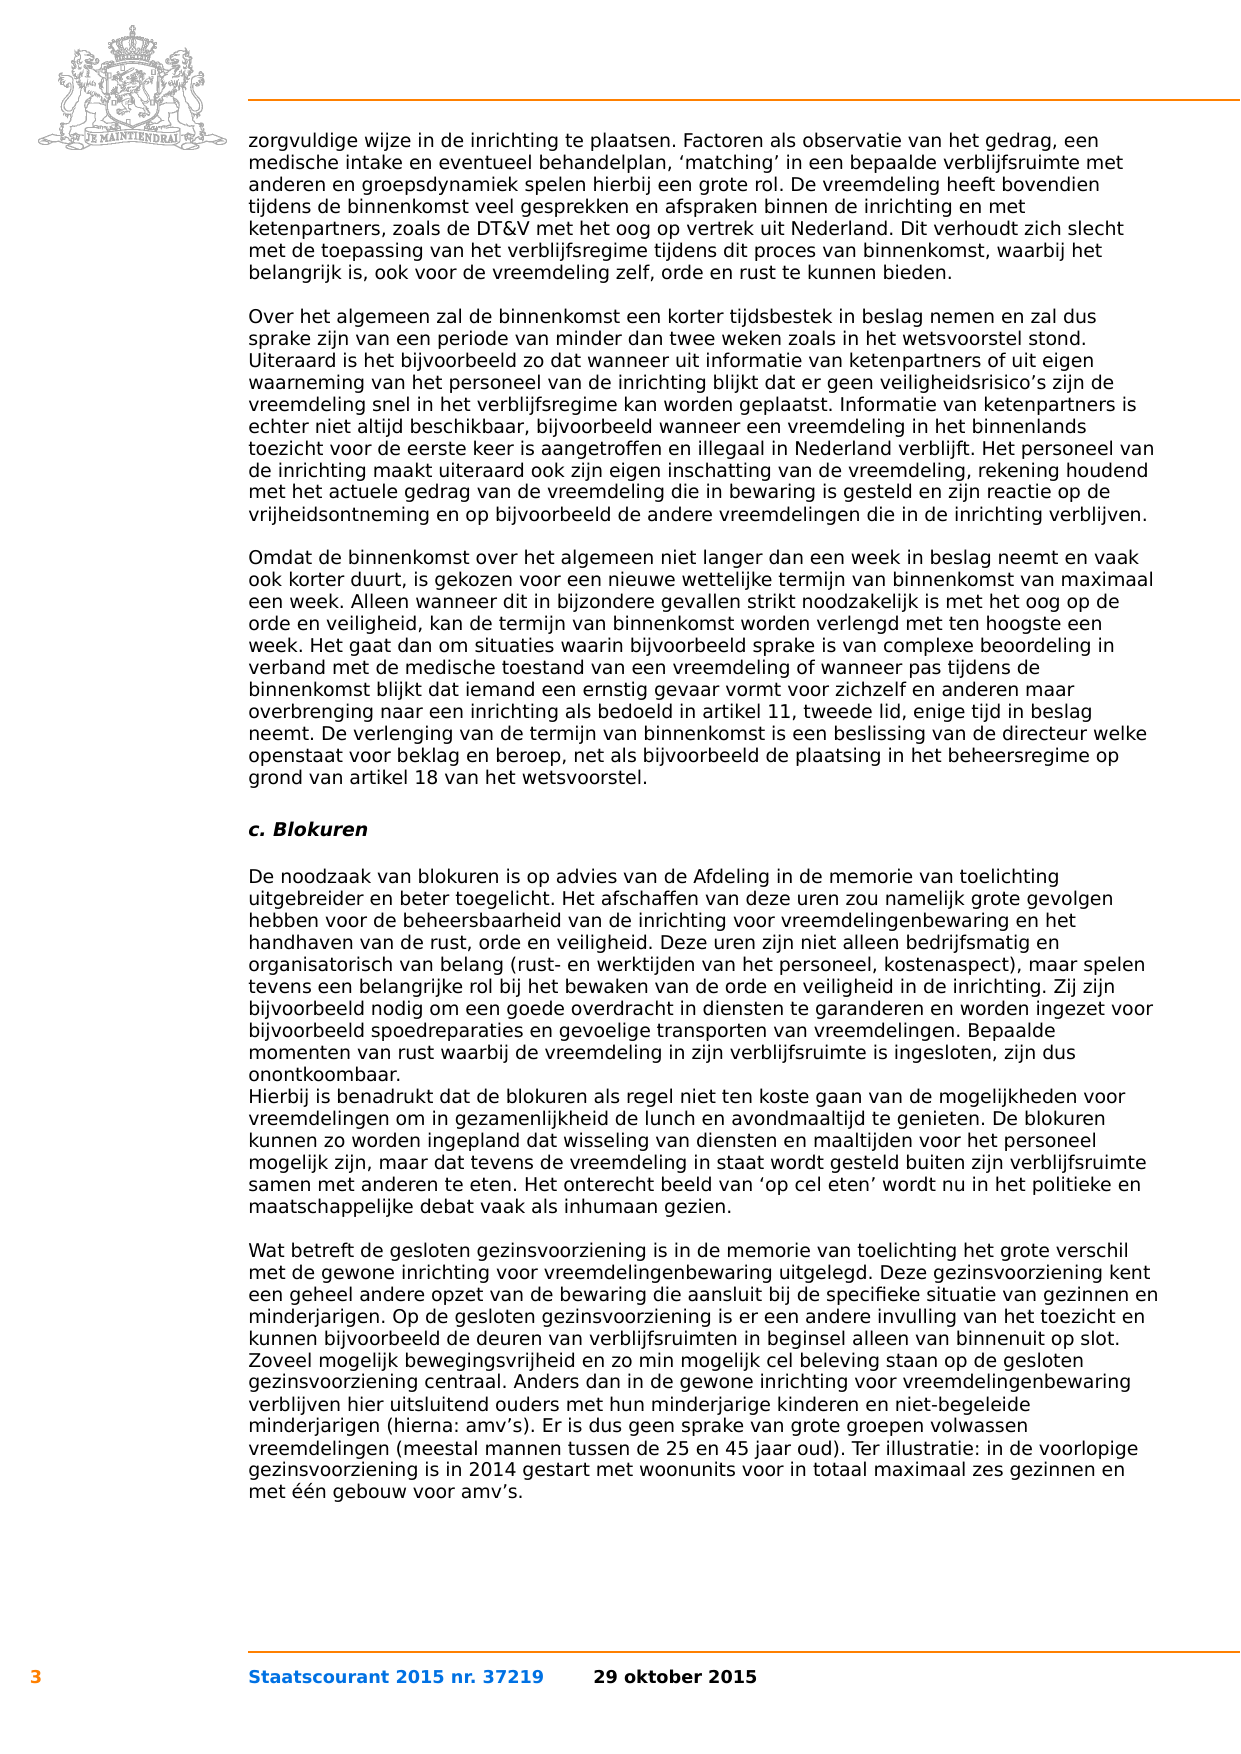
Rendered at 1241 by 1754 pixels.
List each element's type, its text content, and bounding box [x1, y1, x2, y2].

text Omdat de binnenkomst over het algemeen niet langer dan een week in beslag neemt en vaak ook korter duurt, is gekozen voor een nieuwe wettelijke termijn van binnenkomst van maximaal een week. Alleen wanneer dit in bijzondere gevallen strikt noodzakelijk is met het oog op de orde en veiligheid, kan de termijn van binnenkomst worden verlengd met ten hoogste een week. Het gaat dan om situaties waarin bijvoorbeeld sprake is van complexe beoordeling in verband met de medische toestand van een vreemdeling of wanneer pas tijdens de binnenkomst blijkt dat iemand een ernstig gevaar vormt voor zichzelf en anderen maar overbrenging naar een inrichting als bedoeld in artikel 11, tweede lid, enige tijd in beslag neemt. De verlenging van de termijn van binnenkomst is een beslissing van de directeur welke openstaat voor beklag en beroep, net als bijvoorbeeld de plaatsing in het beheersregime op grond van artikel 18 van het wetsvoorstel. [248, 547, 1163, 789]
text Wat betreft de gesloten gezinsvoorziening is in de memorie van toelichting het grote verschil met de gewone inrichting voor vreemdelingenbewaring uitgelegd. Deze gezinsvoorziening kent een geheel andere opzet van de bewaring die aansluit bij de specifieke situatie van gezinnen en minderjarigen. Op de gesloten gezinsvoorziening is er een andere invulling van het toezicht en kunnen bijvoorbeeld de deuren van verblijfsruimten in beginsel alleen van binnenuit op slot. Zoveel mogelijk bewegingsvrijheid en zo min mogelijk cel beleving staan op de gesloten gezinsvoorziening centraal. Anders dan in de gewone inrichting voor vreemdelingenbewaring verblijven hier uitsluitend ouders met hun minderjarige kinderen en niet-begeleide minderjarigen (hierna: amv’s). Er is dus geen sprake van grote groepen volwassen vreemdelingen (meestal mannen tussen de 25 en 45 jaar oud). Ter illustratie: in de voorlopige gezinsvoorziening is in 2014 gestart met woonunits voor in totaal maximaal zes gezinnen en met één gebouw voor amv’s. [248, 1239, 1163, 1503]
picture [38, 25, 227, 150]
text De noodzaak van blokuren is op advies van de Afdeling in de memorie van toelichting uitgebreider en beter toegelicht. Het afschaffen van deze uren zou namelijk grote gevolgen hebben voor de beheersbaarheid van de inrichting voor vreemdelingenbewaring en het handhaven van de rust, orde en veiligheid. Deze uren zijn niet alleen bedrijfsmatig en organisatorisch van belang (rust- en werktijden van het personeel, kostenaspect), maar spelen tevens een belangrijke rol bij het bewaken van de orde en veiligheid in de inrichting. Zij zijn bijvoorbeeld nodig om een goede overdracht in diensten te garanderen en worden ingezet voor bijvoorbeeld spoedreparaties en gevoelige transporten van vreemdelingen. Bepaalde momenten van rust waarbij de vreemdeling in zijn verblijfsruimte is ingesloten, zijn dus onontkoombaar. [248, 866, 1163, 1086]
subtitle c. Blokuren [248, 819, 1163, 841]
text Hierbij is benadrukt dat de blokuren als regel niet ten koste gaan van de mogelijkheden voor vreemdelingen om in gezamenlijkheid de lunch en avondmaaltijd te genieten. De blokuren kunnen zo worden ingepland dat wisseling van diensten en maaltijden voor het personeel mogelijk zijn, maar dat tevens de vreemdeling in staat wordt gesteld buiten zijn verblijfsruimte samen met anderen te eten. Het onterecht beeld van ‘op cel eten’ wordt nu in het politieke en maatschappelijke debat vaak als inhumaan gezien. [248, 1086, 1163, 1218]
text Over het algemeen zal de binnenkomst een korter tijdsbestek in beslag nemen en zal dus sprake zijn van een periode van minder dan twee weken zoals in het wetsvoorstel stond. Uiteraard is het bijvoorbeeld zo dat wanneer uit informatie van ketenpartners of uit eigen waarneming van het personeel van de inrichting blijkt dat er geen veiligheidsrisico’s zijn de vreemdeling snel in het verblijfsregime kan worden geplaatst. Informatie van ketenpartners is echter niet altijd beschikbaar, bijvoorbeeld wanneer een vreemdeling in het binnenlands toezicht voor de eerste keer is aangetroffen en illegaal in Nederland verblijft. Het personeel van de inrichting maakt uiteraard ook zijn eigen inschatting van de vreemdeling, rekening houdend met het actuele gedrag van de vreemdeling die in bewaring is gesteld en zijn reactie op de vrijheidsontneming en op bijvoorbeeld de andere vreemdelingen die in de inrichting verblijven. [248, 306, 1163, 525]
text zorgvuldige wijze in de inrichting te plaatsen. Factoren als observatie van het gedrag, een medische intake en eventueel behandelplan, ‘matching’ in een bepaalde verblijfsruimte met anderen en groepsdynamiek spelen hierbij een grote rol. De vreemdeling heeft bovendien tijdens de binnenkomst veel gesprekken en afspraken binnen de inrichting en met ketenpartners, zoals de DT&V met het oog op vertrek uit Nederland. Dit verhoudt zich slecht met de toepassing van het verblijfsregime tijdens dit proces van binnenkomst, waarbij het belangrijk is, ook voor de vreemdeling zelf, orde en rust te kunnen bieden. [248, 130, 1163, 284]
